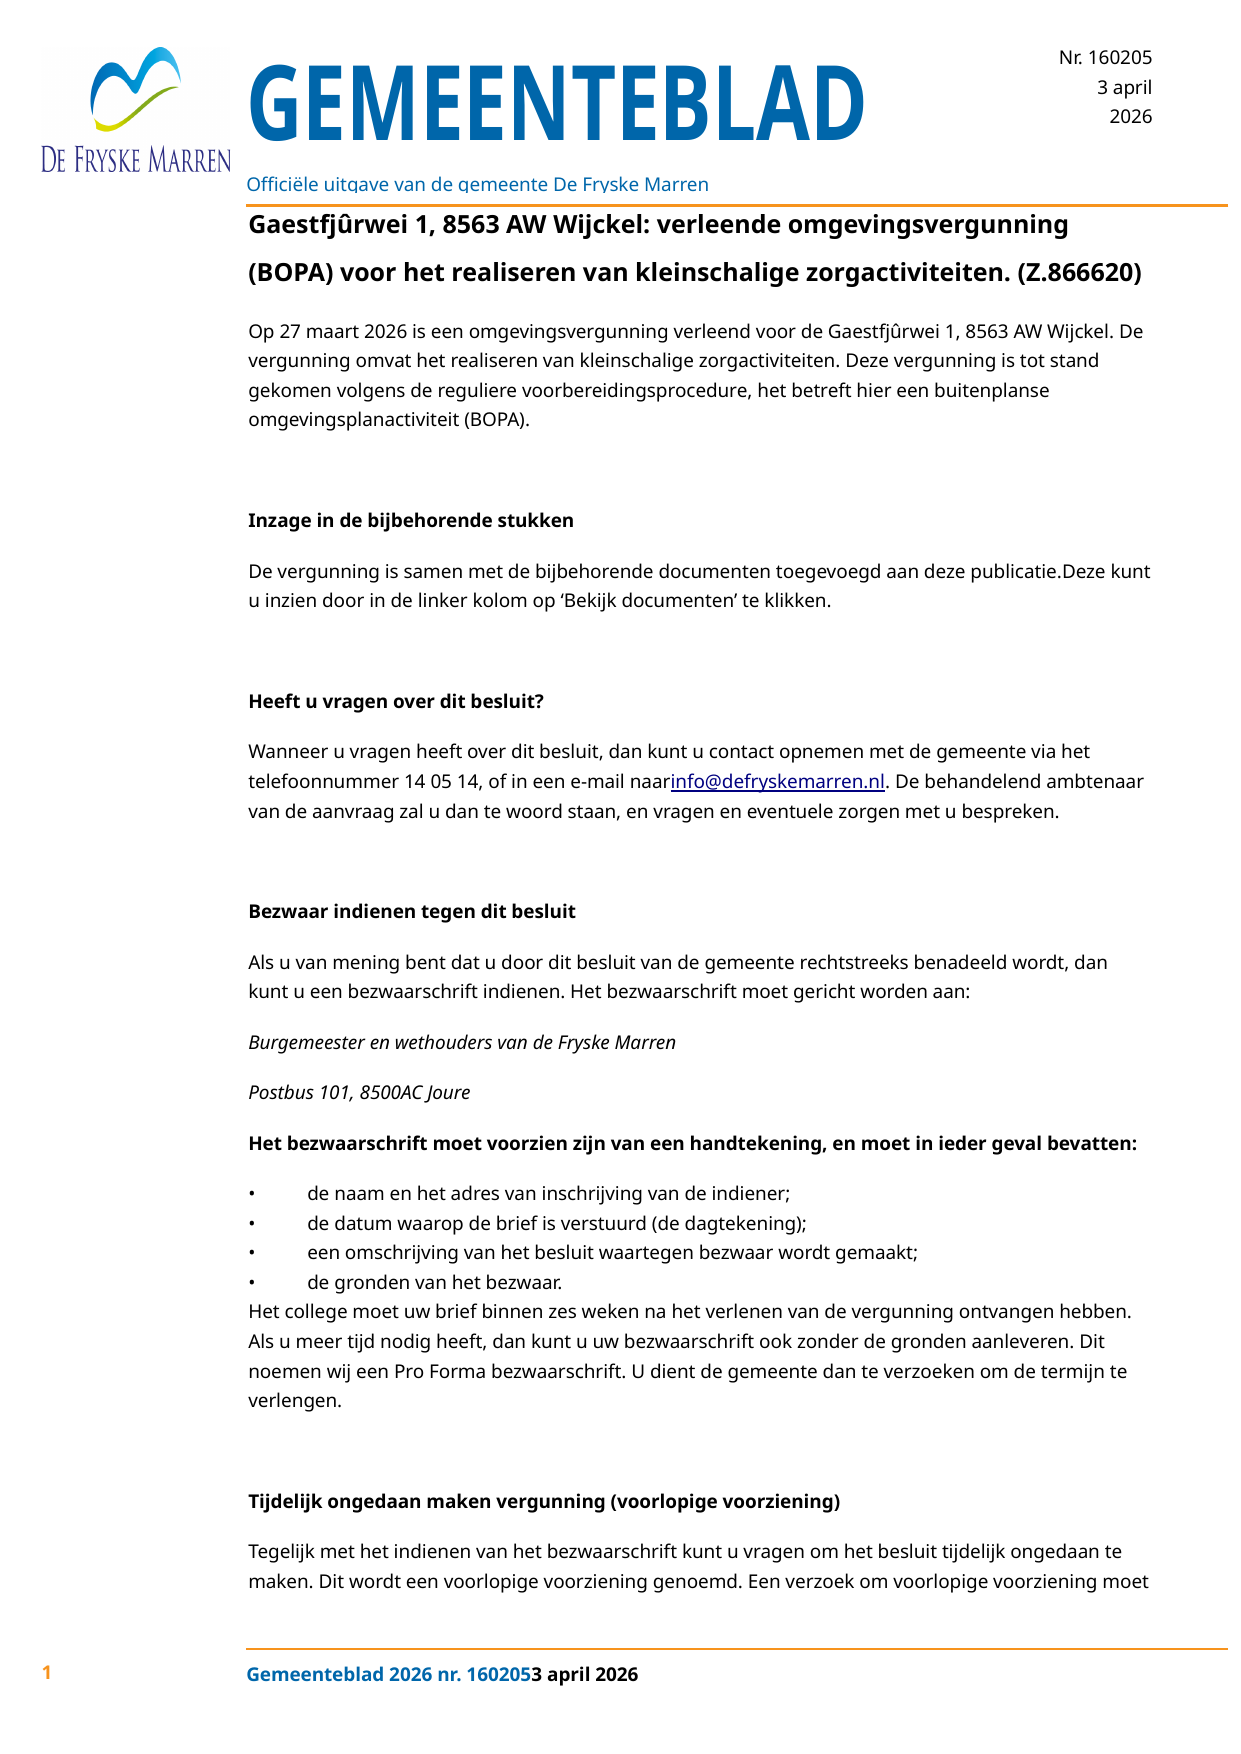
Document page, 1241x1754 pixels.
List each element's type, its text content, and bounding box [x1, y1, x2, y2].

text De vergunning is samen met de bijbehorende documenten toegevoegd aan deze publicatie.Deze kunt u inzien door in de linker kolom op ‘Bekijk documenten’ te klikken. [248, 558, 1152, 613]
text Tegelijk met het indienen van het bezwaarschrift kunt u vragen om het besluit tijdelijk ongedaan te maken. Dit wordt een voorlopige voorziening genoemd. Een verzoek om voorlopige voorziening moet [248, 1539, 1152, 1594]
text Bezwaar indienen tegen dit besluit [248, 899, 1152, 924]
text Het college moet uw brief binnen zes weken na het verlenen van de vergunning ontvangen hebben. Als u meer tijd nodig heeft, dan kunt u uw bezwaarschrift ook zonder de gronden aanleveren. Dit noemen wij een Pro Forma bezwaarschrift. U dient de gemeente dan te verzoeken om de termijn te verlengen. [248, 1299, 1152, 1413]
list de datum waarop de brief is verstuurd (de dagtekening); [248, 1210, 1152, 1236]
text Als u van mening bent dat u door dit besluit van de gemeente rechtstreeks benadeeld wordt, dan kunt u een bezwaarschrift indienen. Het bezwaarschrift moet gericht worden aan: [248, 949, 1152, 1004]
text Heeft u vragen over dit besluit? [248, 688, 1152, 714]
list een omschrijving van het besluit waartegen bezwaar wordt gemaakt; [248, 1239, 1152, 1265]
picture [41, 47, 231, 172]
text Op 27 maart 2026 is een omgevingsvergunning verleend voor de Gaestfjûrwei 1, 8563 AW Wijckel. De vergunning omvat het realiseren van kleinschalige zorgactiviteiten. Deze vergunning is tot stand gekomen volgens de reguliere voorbereidingsprocedure, het betreft hier een buitenplanse omgevingsplanactiviteit (BOPA). [248, 318, 1152, 432]
text Tijdelijk ongedaan maken vergunning (voorlopige voorziening) [248, 1488, 1152, 1514]
text Het bezwaarschrift moet voorzien zijn van een handtekening, en moet in ieder geval bevatten: [248, 1130, 1152, 1156]
text Postbus 101, 8500AC Joure [248, 1079, 1152, 1105]
text Burgemeester en wethouders van de Fryske Marren [248, 1029, 1152, 1055]
text Inzage in de bijbehorende stukken [248, 507, 1152, 533]
text Gaestfjûrwei 1, 8563 AW Wijckel: verleende omgevingsvergunning (BOPA) voor het realiseren van kleinschalige zorgactiviteiten. (Z.866620) [248, 207, 1152, 288]
list de naam en het adres van inschrijving van de indiener; [248, 1180, 1152, 1206]
text Wanneer u vragen heeft over dit besluit, dan kunt u contact opnemen met de gemeente via het telefoonnummer 14 05 14, of in een e-mail naarinfo@defryskemarren.nl. De behandelend ambtenaar van de aanvraag zal u dan te woord staan, en vragen en eventuele zorgen met u bespreken. [248, 739, 1152, 824]
list de gronden van het bezwaar. [248, 1269, 1152, 1295]
